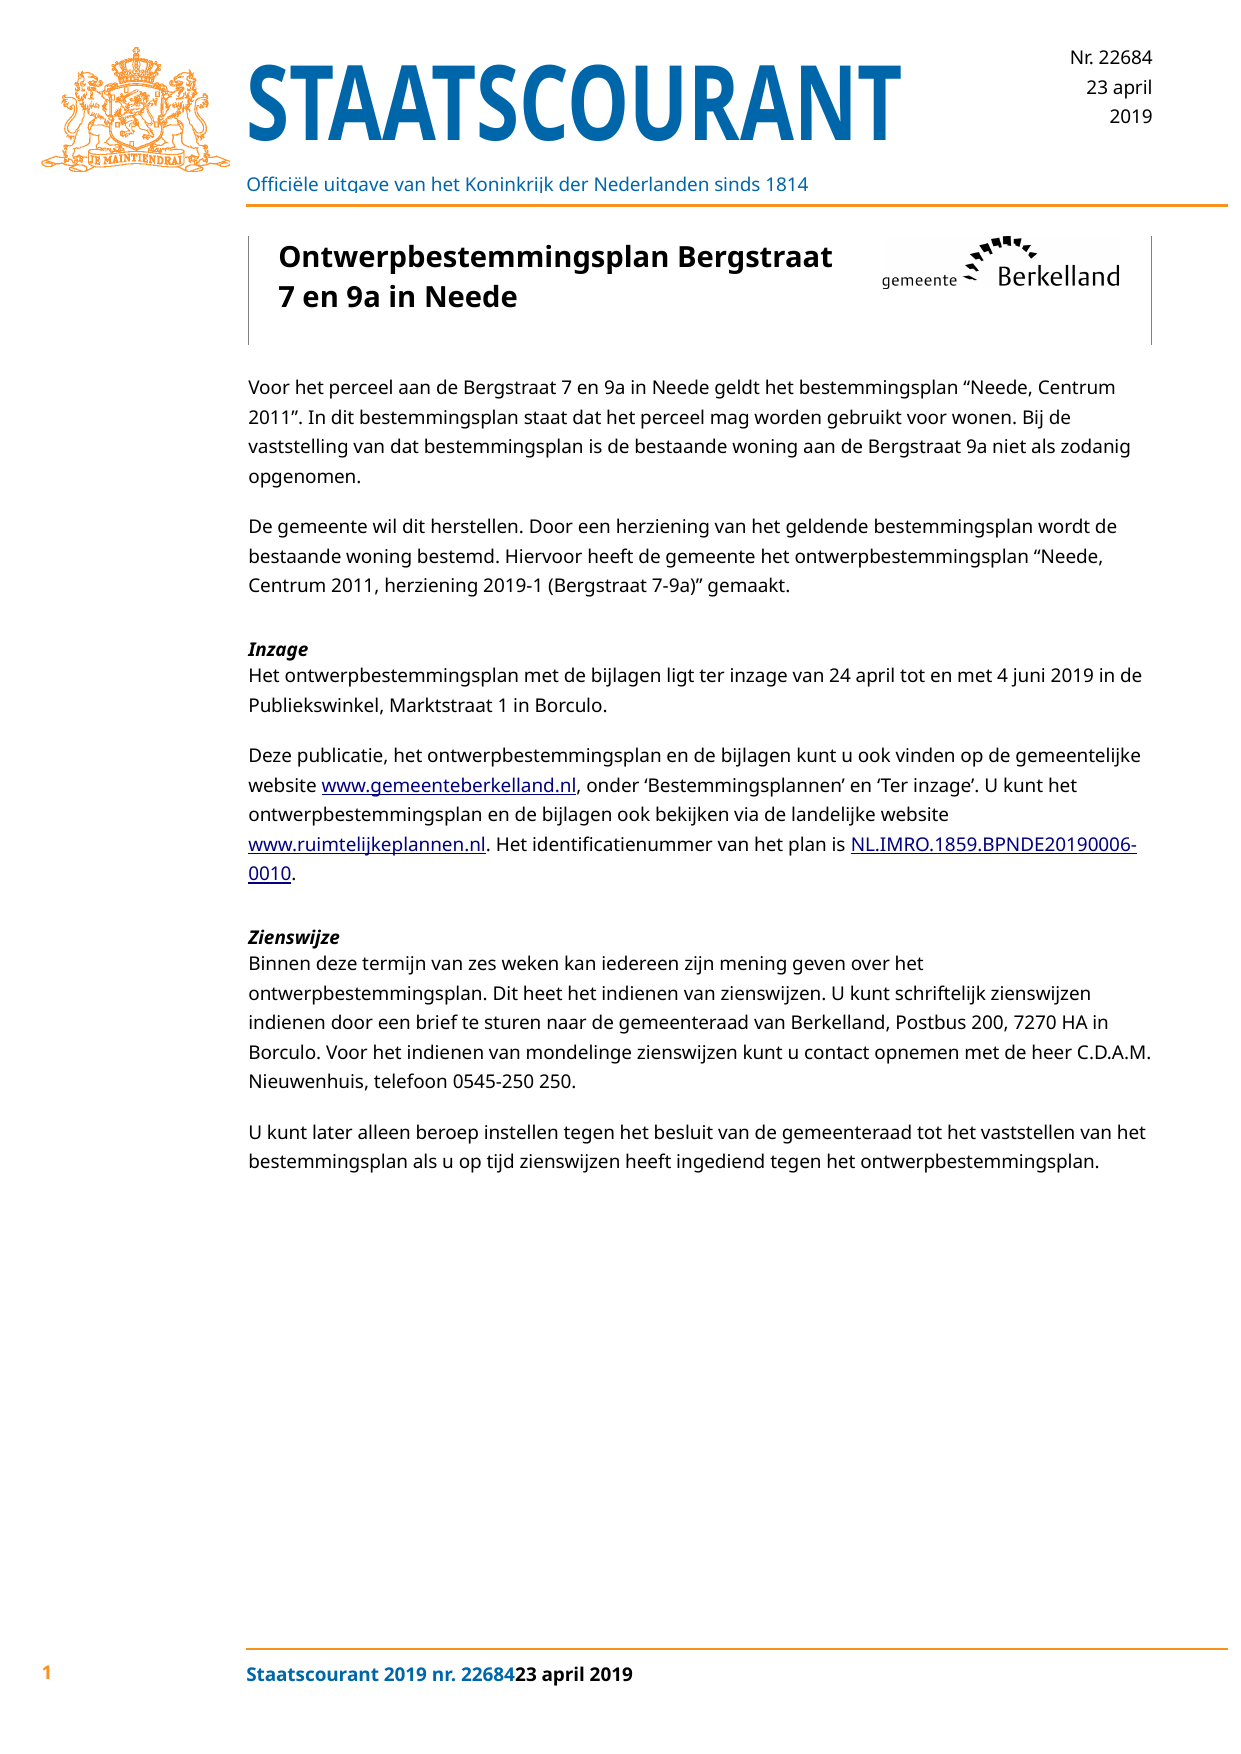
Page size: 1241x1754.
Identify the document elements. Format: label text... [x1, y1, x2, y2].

text U kunt later alleen beroep instellen tegen het besluit van de gemeenteraad tot het vaststellen van het bestemmingsplan als u op tijd zienswijzen heeft ingediend tegen het ontwerpbestemmingsplan. [248, 1119, 1152, 1174]
picture [882, 236, 1119, 289]
picture [41, 47, 231, 172]
text De gemeente wil dit herstellen. Door een herziening van het geldende bestemmingsplan wordt de bestaande woning bestemd. Hiervoor heeft de gemeente het ontwerpbestemmingsplan “Neede, Centrum 2011, herziening 2019-1 (Bergstraat 7-9a)” gemaakt. [248, 513, 1152, 598]
text Het ontwerpbestemmingsplan met de bijlagen ligt ter inzage van 24 april tot en met 4 juni 2019 in de Publiekswinkel, Marktstraat 1 in Borculo. [248, 662, 1152, 718]
text Inzage [248, 637, 1152, 662]
text Voor het perceel aan de Bergstraat 7 en 9a in Neede geldt het bestemmingsplan “Neede, Centrum 2011”. In dit bestemmingsplan staat dat het perceel mag worden gebruikt voor wonen. Bij de vaststelling van dat bestemmingsplan is de bestaande woning aan de Bergstraat 9a niet als zodanig opgenomen. [248, 374, 1152, 489]
text Deze publicatie, het ontwerpbestemmingsplan en de bijlagen kunt u ook vinden op de gemeentelijke website www.gemeenteberkelland.nl, onder ‘Bestemmingsplannen’ en ‘Ter inzage’. U kunt het ontwerpbestemmingsplan en de bijlagen ook bekijken via de landelijke website www.ruimtelijkeplannen.nl. Het identificatienummer van het plan is NL.IMRO.1859.BPNDE20190006-0010. [248, 742, 1152, 886]
text Binnen deze termijn van zes weken kan iedereen zijn mening geven over het ontwerpbestemmingsplan. Dit heet het indienen van zienswijzen. U kunt schriftelijk zienswijzen indienen door een brief te sturen naar de gemeenteraad van Berkelland, Postbus 200, 7270 HA in Borculo. Voor het indienen van mondelinge zienswijzen kunt u contact opnemen met de heer C.D.A.M. Nieuwenhuis, telefoon 0545-250 250. [248, 950, 1152, 1094]
table_header Ontwerpbestemmingsplan Bergstraat 7 en 9a in Neede [249, 236, 850, 345]
text Zienswijze [248, 924, 1152, 950]
table_header [850, 236, 1151, 345]
